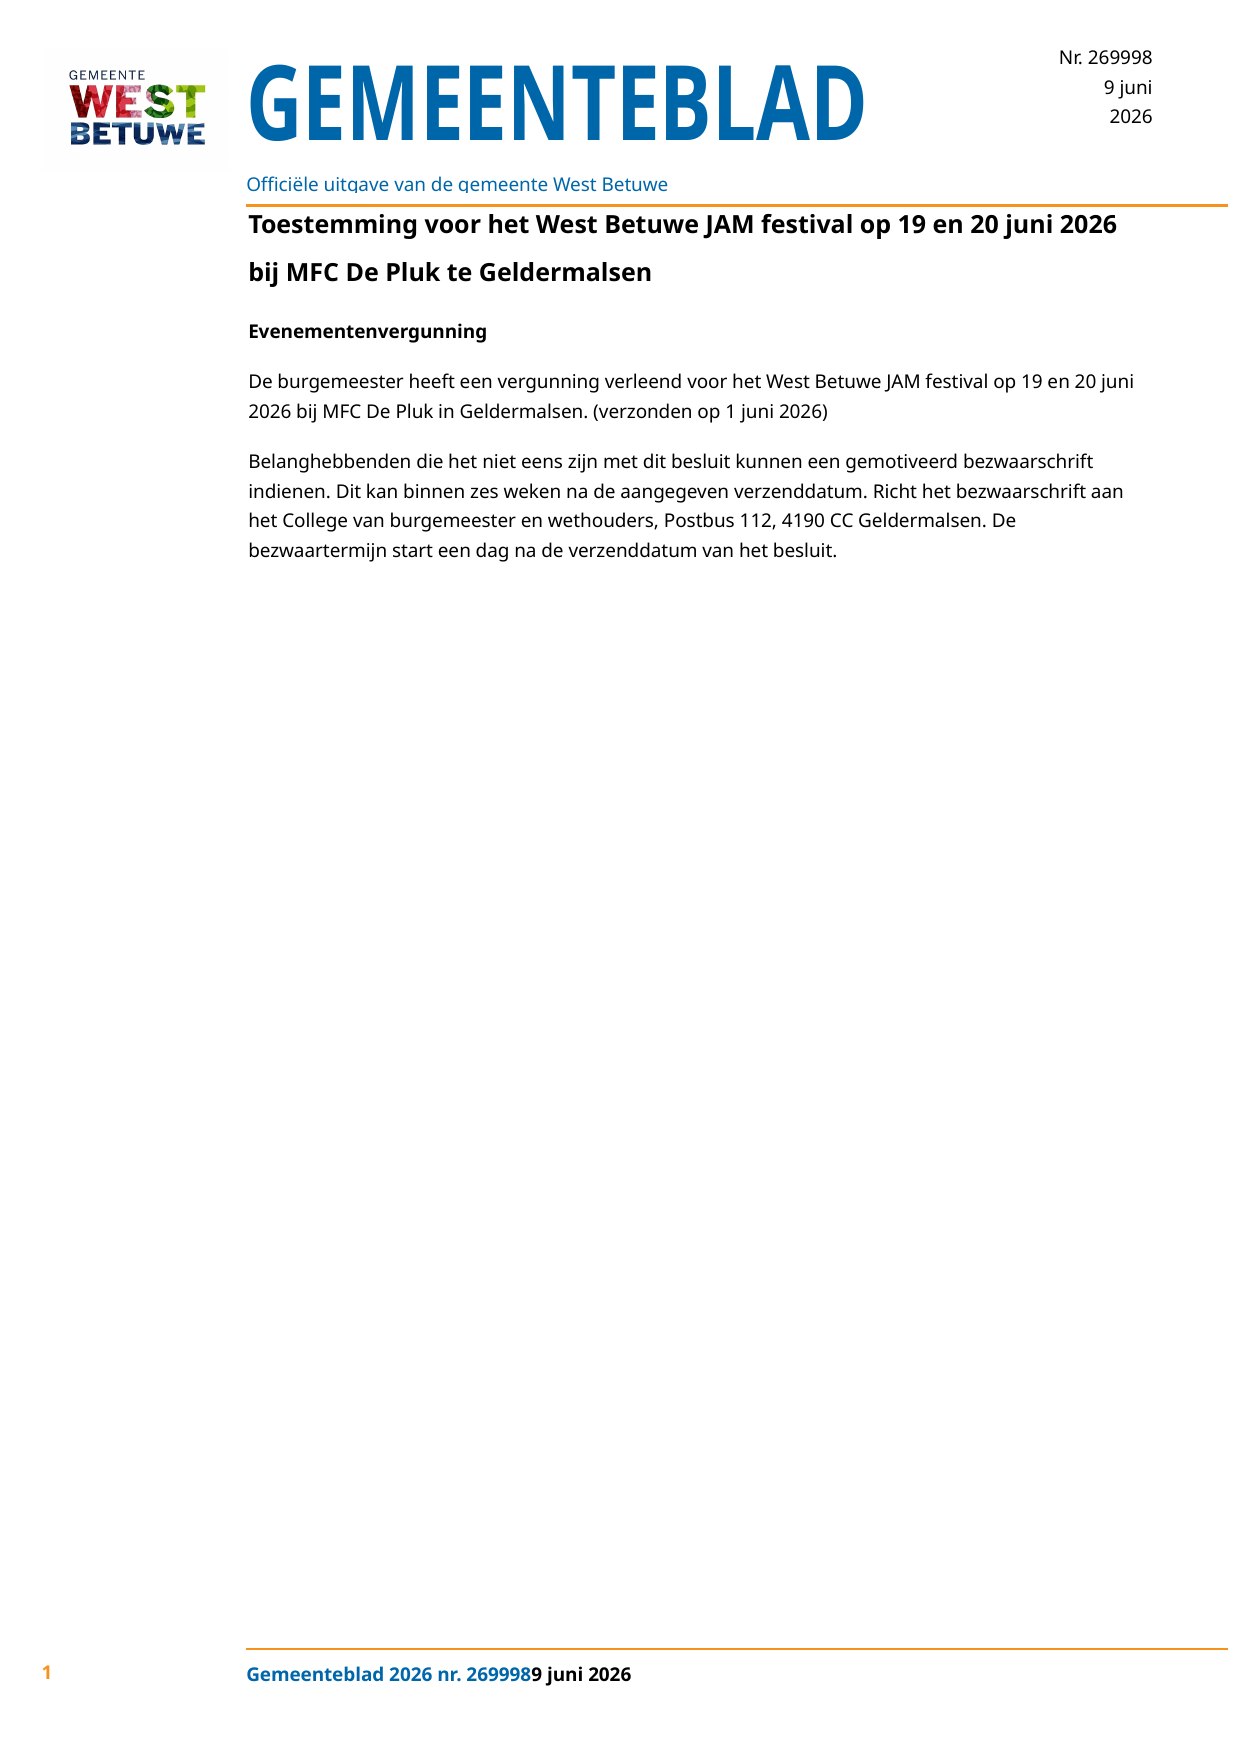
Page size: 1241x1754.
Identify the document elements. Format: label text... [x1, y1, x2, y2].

text Toestemming voor het West Betuwe JAM festival op 19 en 20 juni 2026 bij MFC De Pluk te Geldermalsen [248, 207, 1152, 288]
text Belanghebbenden die het niet eens zijn met dit besluit kunnen een gemotiveerd bezwaarschrift indienen. Dit kan binnen zes weken na de aangegeven verzenddatum. Richt het bezwaarschrift aan het College van burgemeester en wethouders, Postbus 112, 4190 CC Geldermalsen. De bezwaartermijn start een dag na de verzenddatum van het besluit. [248, 448, 1152, 563]
picture [41, 47, 231, 172]
text De burgemeester heeft een vergunning verleend voor het West Betuwe JAM festival op 19 en 20 juni 2026 bij MFC De Pluk in Geldermalsen. (verzonden op 1 juni 2026) [248, 368, 1152, 424]
text Evenementenvergunning [248, 318, 1152, 344]
